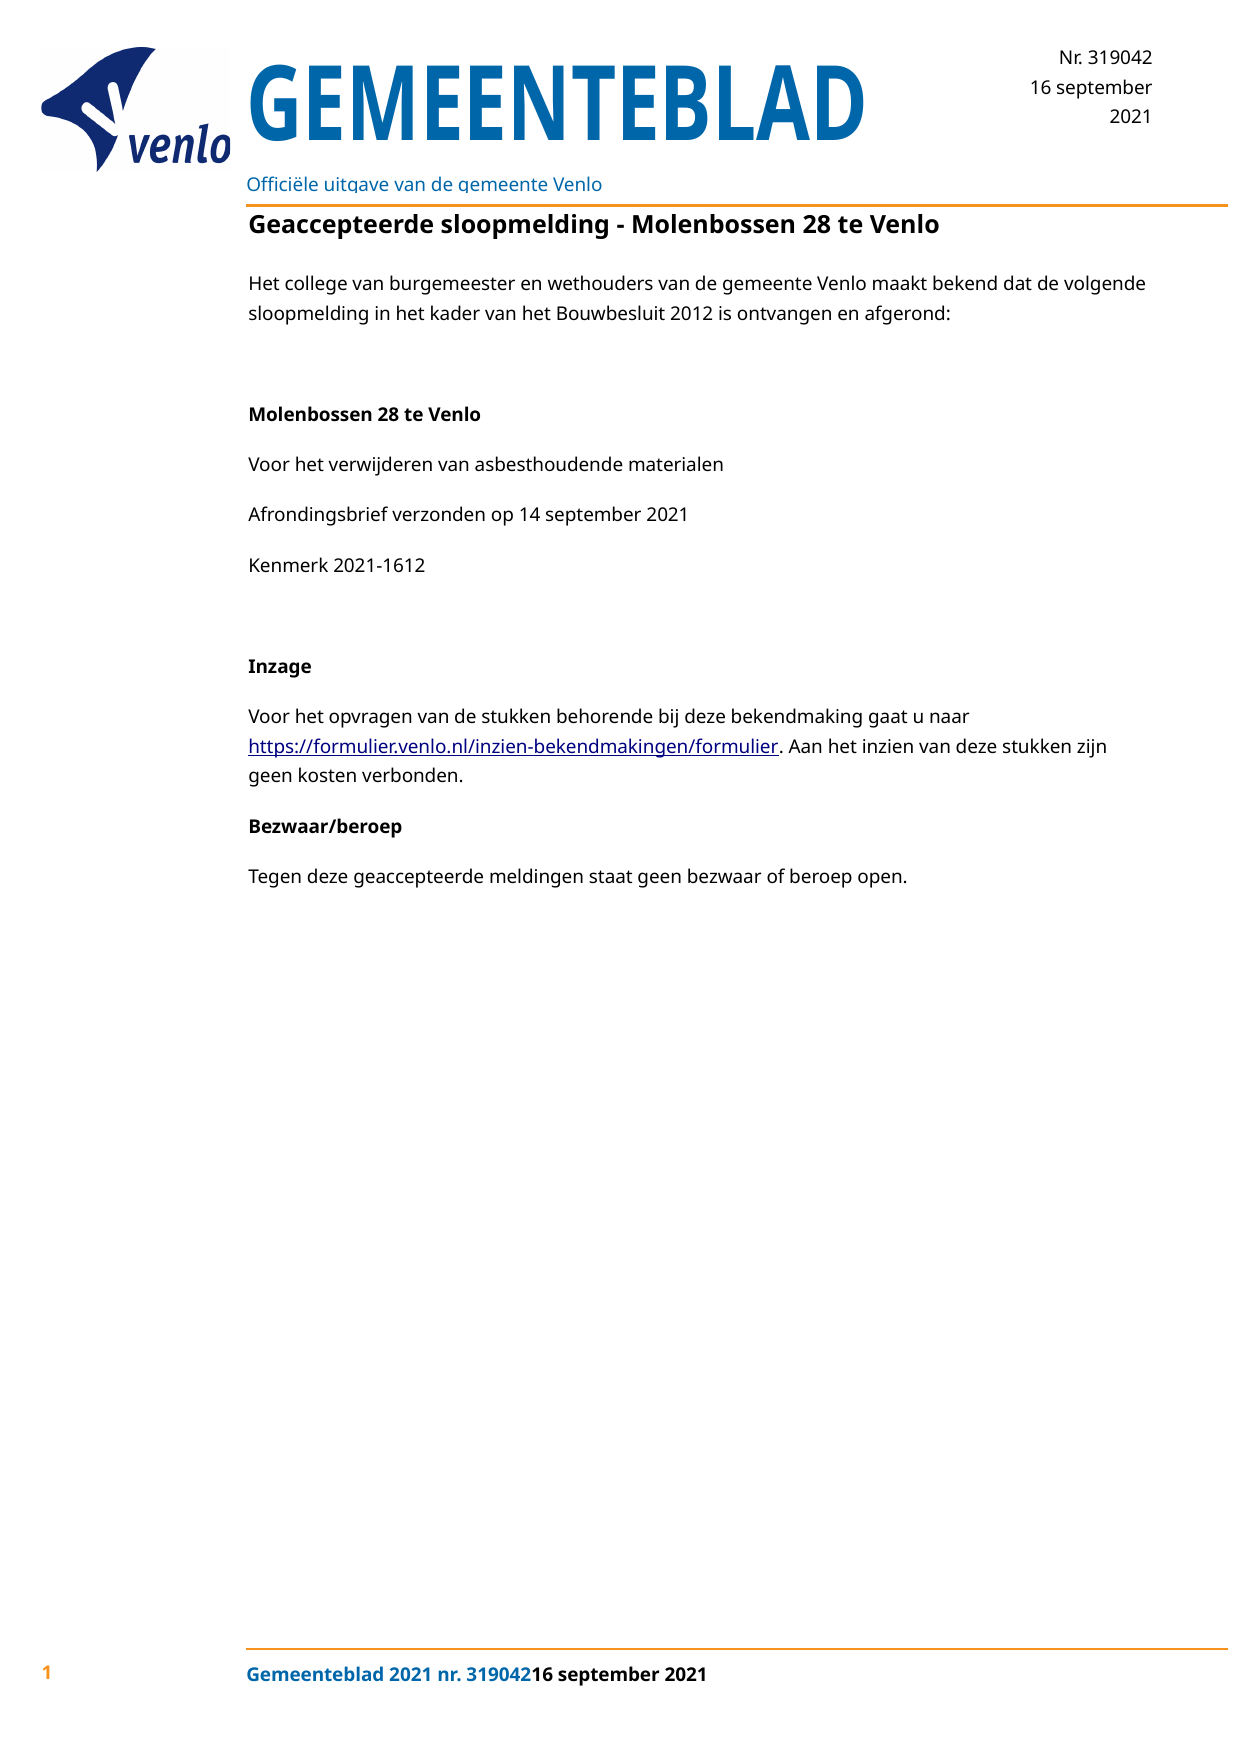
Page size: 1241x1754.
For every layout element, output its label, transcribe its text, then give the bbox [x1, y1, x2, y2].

text Afrondingsbrief verzonden op 14 september 2021 [248, 502, 1152, 527]
text Kenmerk 2021-1612 [248, 552, 1152, 578]
text Inzage [248, 653, 1152, 678]
text Voor het verwijderen van asbesthoudende materialen [248, 451, 1152, 477]
text Tegen deze geaccepteerde meldingen staat geen bezwaar of beroep open. [248, 863, 1152, 889]
text Molenbossen 28 te Venlo [248, 401, 1152, 426]
text Voor het opvragen van de stukken behorende bij deze bekendmaking gaat u naar https://formulier.venlo.nl/inzien-bekendmakingen/formulier. Aan het inzien van deze stukken zijn geen kosten verbonden. [248, 703, 1152, 788]
picture [41, 47, 231, 172]
text Bezwaar/beroep [248, 813, 1152, 838]
text Het college van burgemeester en wethouders van de gemeente Venlo maakt bekend dat de volgende sloopmelding in het kader van het Bouwbesluit 2012 is ontvangen en afgerond: [248, 270, 1152, 326]
text Geaccepteerde sloopmelding - Molenbossen 28 te Venlo [248, 207, 1152, 241]
